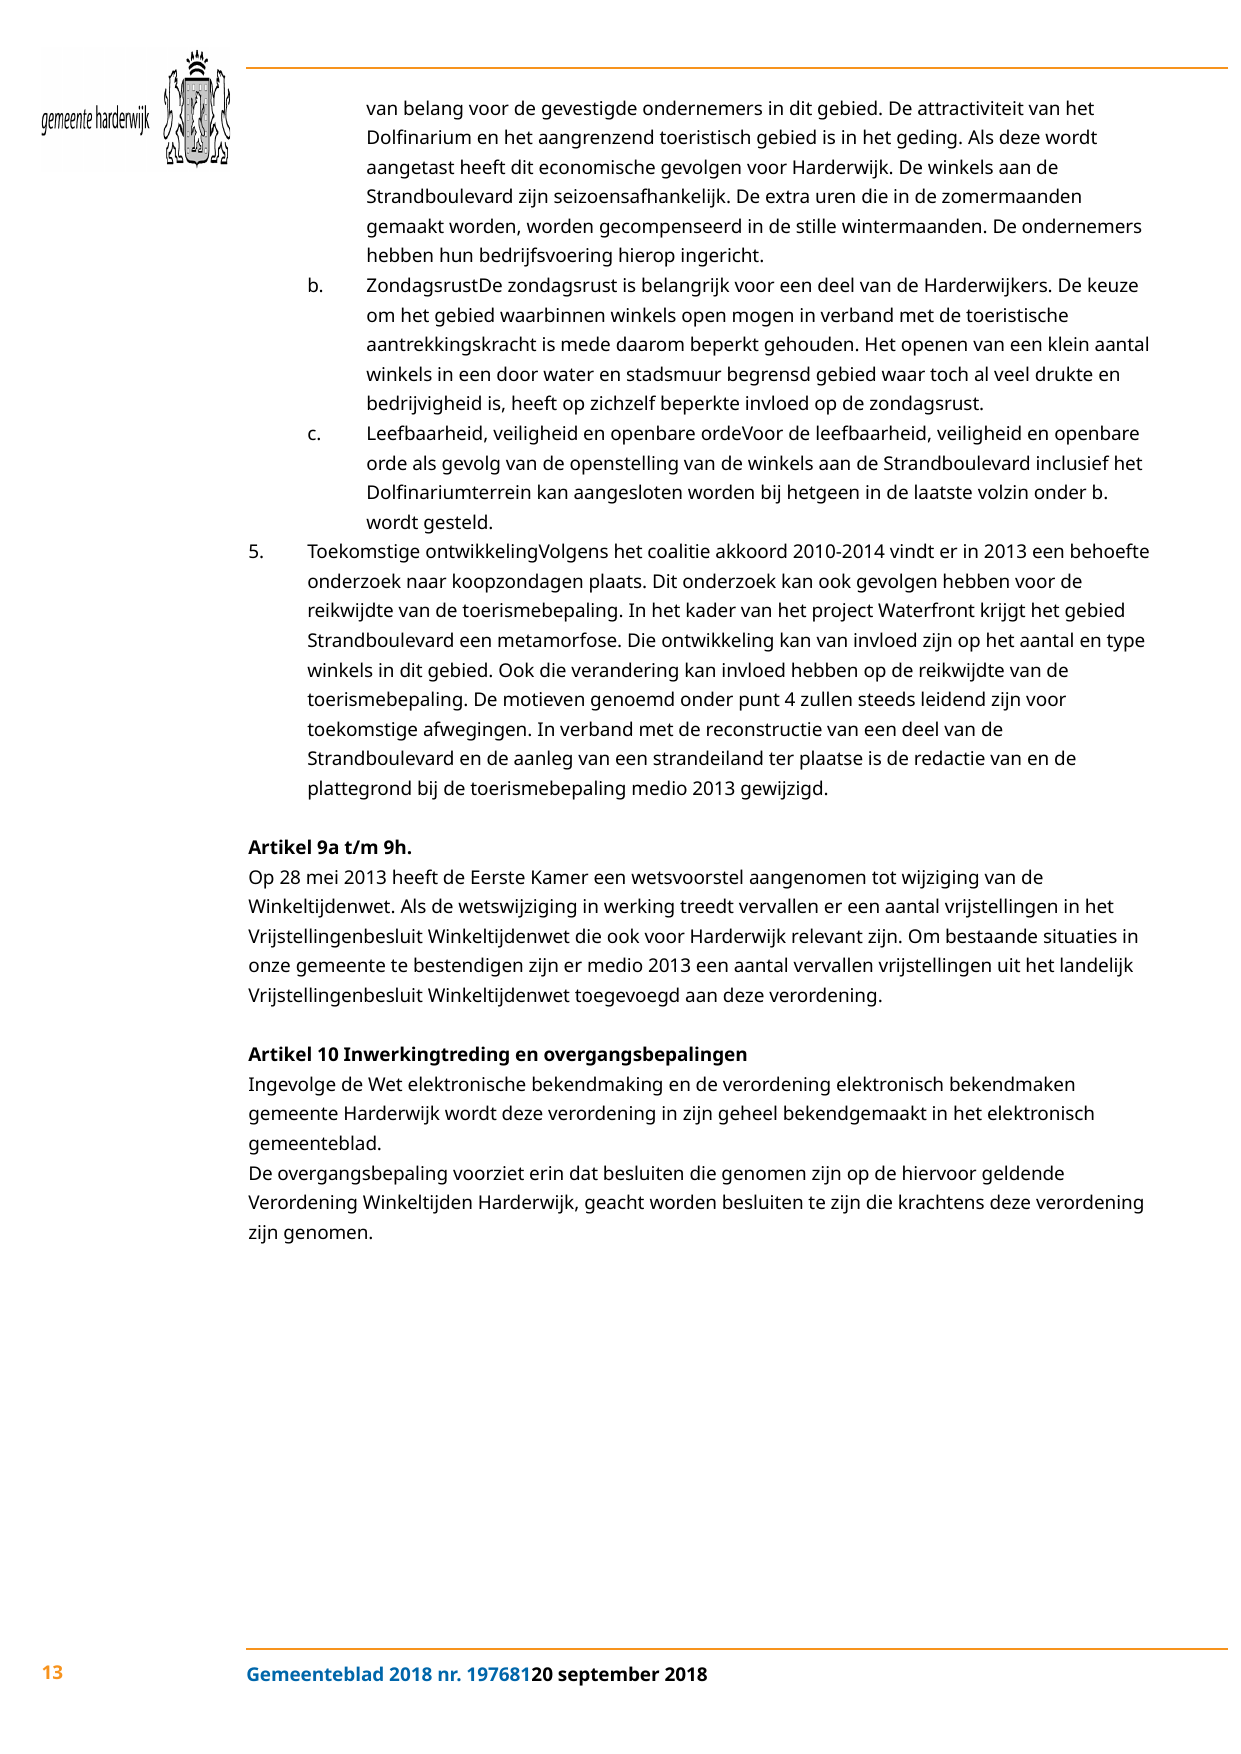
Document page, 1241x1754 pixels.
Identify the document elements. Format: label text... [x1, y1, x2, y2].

text Artikel 9a t/m 9h. [248, 834, 1152, 860]
list Leefbaarheid, veiligheid en openbare ordeVoor de leefbaarheid, veiligheid en openbare orde als gevolg van de openstelling van de winkels aan de Strandboulevard inclusief het Dolfinariumterrein kan aangesloten worden bij hetgeen in de laatste volzin onder b. wordt gesteld. [307, 420, 1152, 535]
text Ingevolge de Wet elektronische bekendmaking en de verordening elektronisch bekendmaken gemeente Harderwijk wordt deze verordening in zijn geheel bekendgemaakt in het elektronisch gemeenteblad. [248, 1071, 1152, 1156]
text De overgangsbepaling voorziet erin dat besluiten die genomen zijn op de hiervoor geldende Verordening Winkeltijden Harderwijk, geacht worden besluiten te zijn die krachtens deze verordening zijn genomen. [248, 1160, 1152, 1245]
list van belang voor de gevestigde ondernemers in dit gebied. De attractiviteit van het Dolfinarium en het aangrenzend toeristisch gebied is in het geding. Als deze wordt aangetast heeft dit economische gevolgen voor Harderwijk. De winkels aan de Strandboulevard zijn seizoensafhankelijk. De extra uren die in de zomermaanden gemaakt worden, worden gecompenseerd in de stille wintermaanden. De ondernemers hebben hun bedrijfsvoering hierop ingericht. [307, 95, 1152, 268]
text Op 28 mei 2013 heeft de Eerste Kamer een wetsvoorstel aangenomen tot wijziging van de Winkeltijdenwet. Als de wetswijziging in werking treedt vervallen er een aantal vrijstellingen in het Vrijstellingenbesluit Winkeltijdenwet die ook voor Harderwijk relevant zijn. Om bestaande situaties in onze gemeente te bestendigen zijn er medio 2013 een aantal vervallen vrijstellingen uit het landelijk Vrijstellingenbesluit Winkeltijdenwet toegevoegd aan deze verordening. [248, 864, 1152, 1008]
list Toekomstige ontwikkelingVolgens het coalitie akkoord 2010-2014 vindt er in 2013 een behoefte onderzoek naar koopzondagen plaats. Dit onderzoek kan ook gevolgen hebben voor de reikwijdte van de toerismebepaling. In het kader van het project Waterfront krijgt het gebied Strandboulevard een metamorfose. Die ontwikkeling kan van invloed zijn op het aantal en type winkels in dit gebied. Ook die verandering kan invloed hebben op de reikwijdte van de toerismebepaling. De motieven genoemd onder punt 4 zullen steeds leidend zijn voor toekomstige afwegingen. In verband met de reconstructie van een deel van de Strandboulevard en de aanleg van een strandeiland ter plaatse is de redactie van en de plattegrond bij de toerismebepaling medio 2013 gewijzigd. [248, 538, 1152, 801]
list ZondagsrustDe zondagsrust is belangrijk voor een deel van de Harderwijkers. De keuze om het gebied waarbinnen winkels open mogen in verband met de toeristische aantrekkingskracht is mede daarom beperkt gehouden. Het openen van een klein aantal winkels in een door water en stadsmuur begrensd gebied waar toch al veel drukte en bedrijvigheid is, heeft op zichzelf beperkte invloed op de zondagsrust. [307, 272, 1152, 416]
picture [41, 47, 231, 172]
text Artikel 10 Inwerkingtreding en overgangsbepalingen [248, 1041, 1152, 1067]
